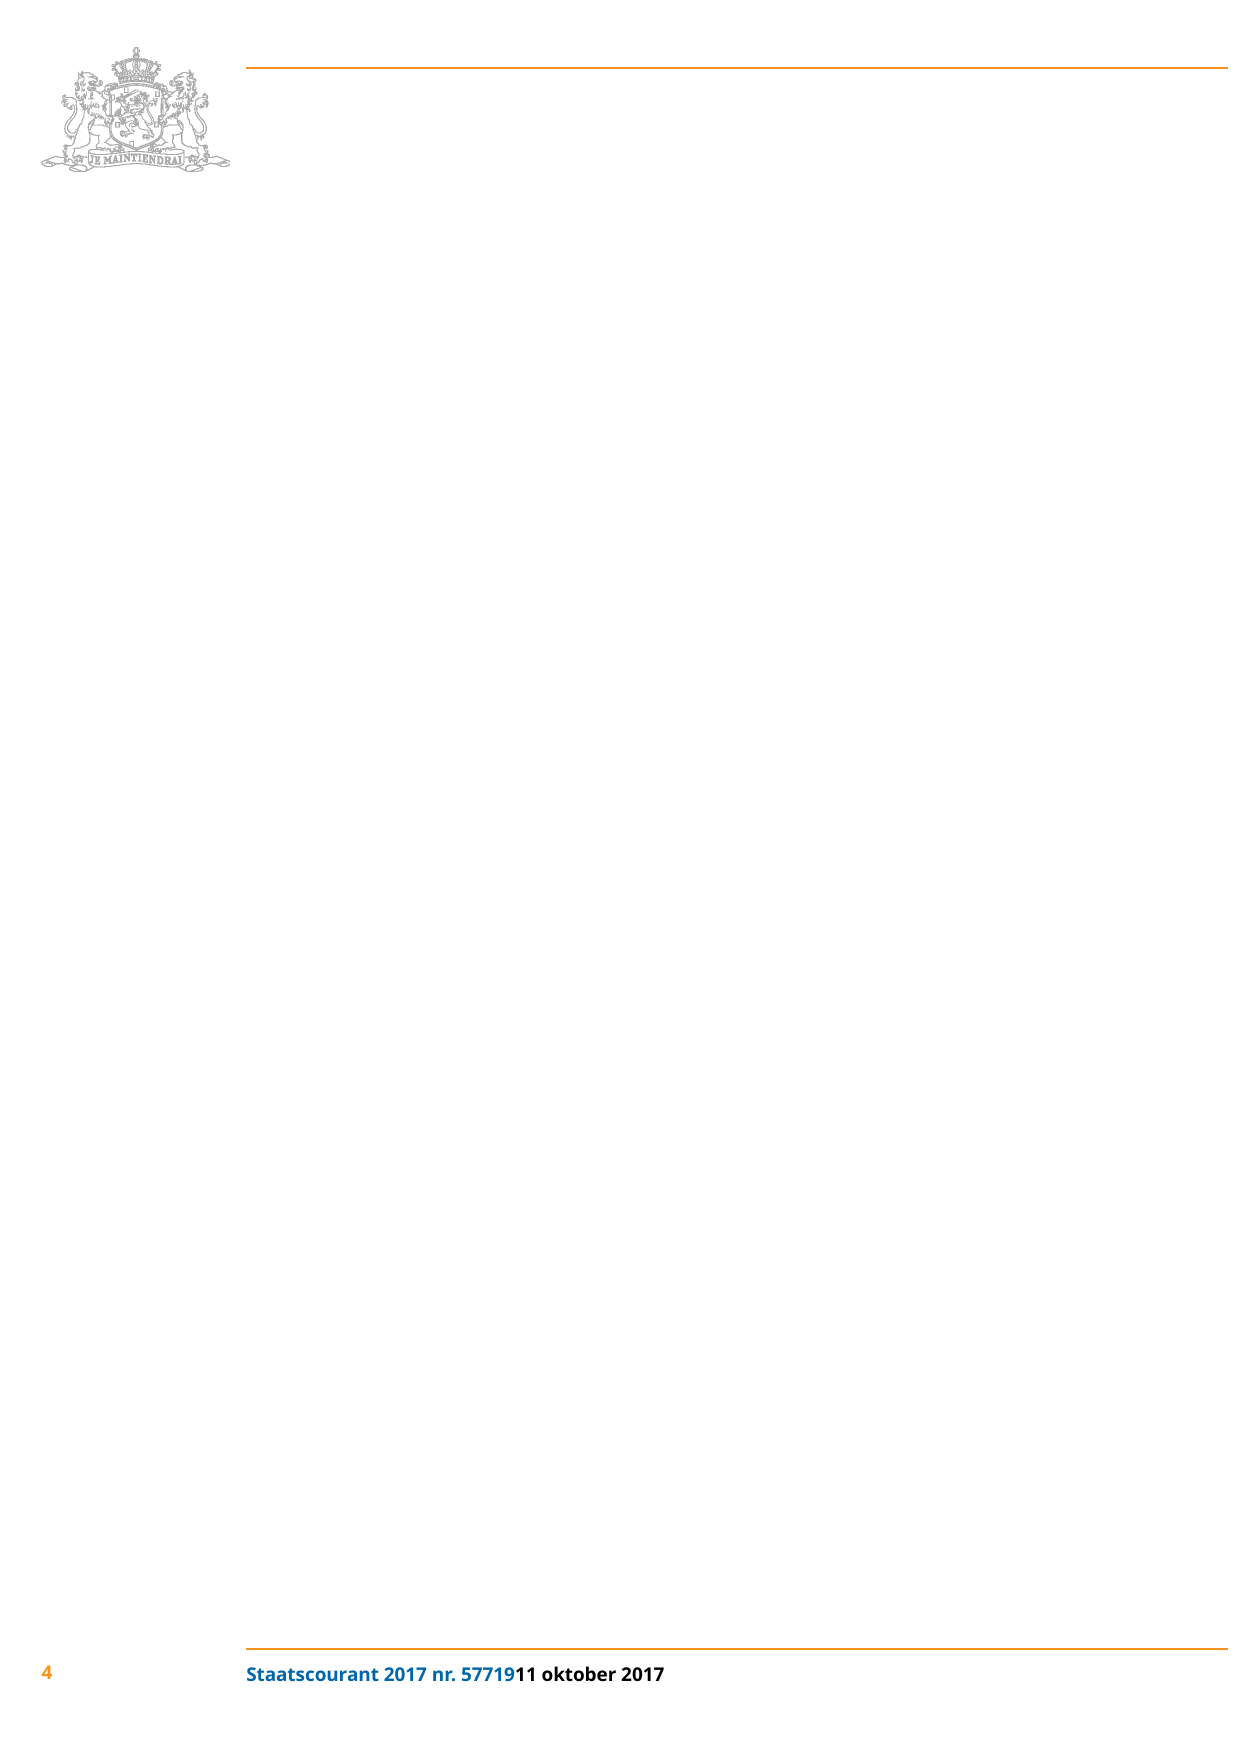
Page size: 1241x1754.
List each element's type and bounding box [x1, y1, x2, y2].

picture [41, 47, 231, 172]
